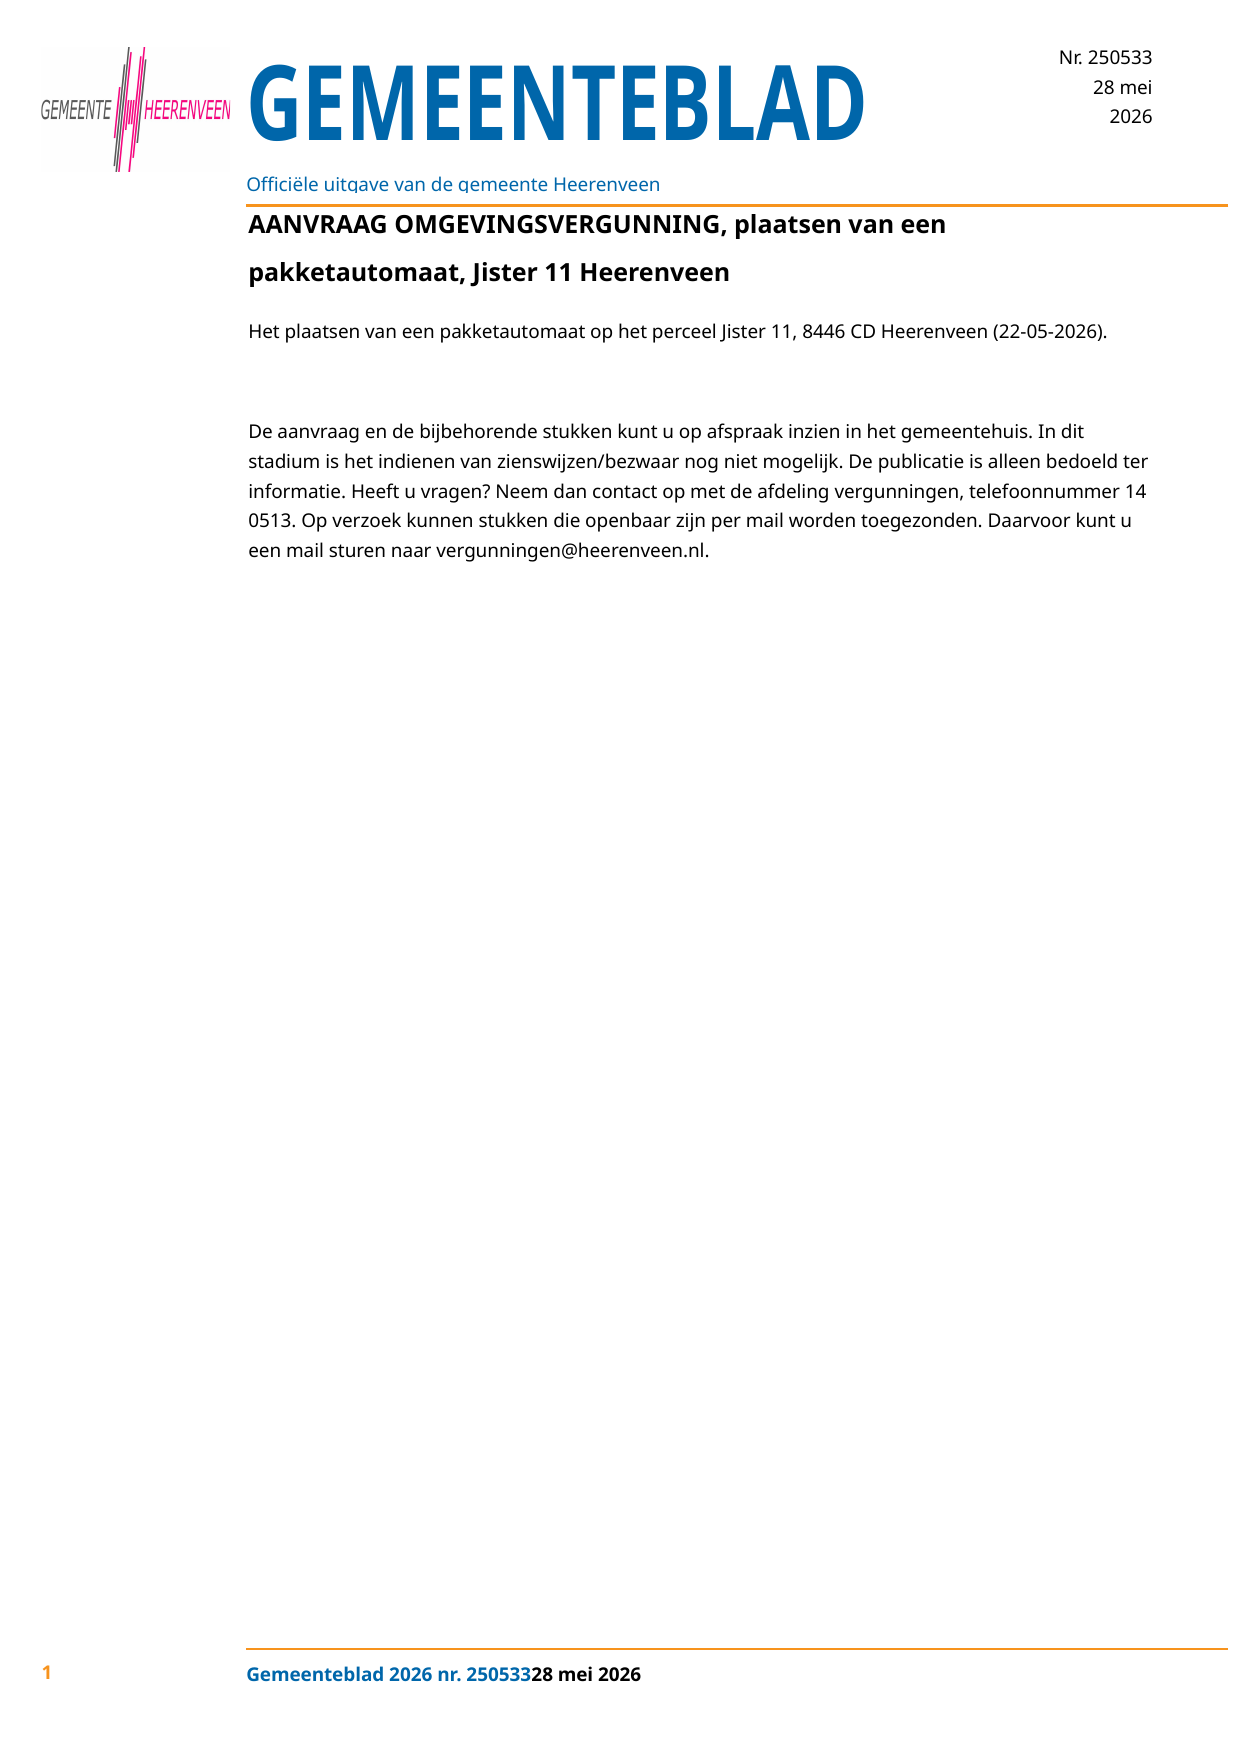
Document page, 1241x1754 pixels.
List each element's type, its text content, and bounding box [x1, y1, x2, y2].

text AANVRAAG OMGEVINGSVERGUNNING, plaatsen van een pakketautomaat, Jister 11 Heerenveen [248, 207, 1152, 288]
text Het plaatsen van een pakketautomaat op het perceel Jister 11, 8446 CD Heerenveen (22-05-2026). [248, 318, 1152, 344]
picture [41, 47, 231, 172]
text De aanvraag en de bijbehorende stukken kunt u op afspraak inzien in het gemeentehuis. In dit stadium is het indienen van zienswijzen/bezwaar nog niet mogelijk. De publicatie is alleen bedoeld ter informatie. Heeft u vragen? Neem dan contact op met de afdeling vergunningen, telefoonnummer 14 0513. Op verzoek kunnen stukken die openbaar zijn per mail worden toegezonden. Daarvoor kunt u een mail sturen naar vergunningen@heerenveen.nl. [248, 419, 1152, 563]
